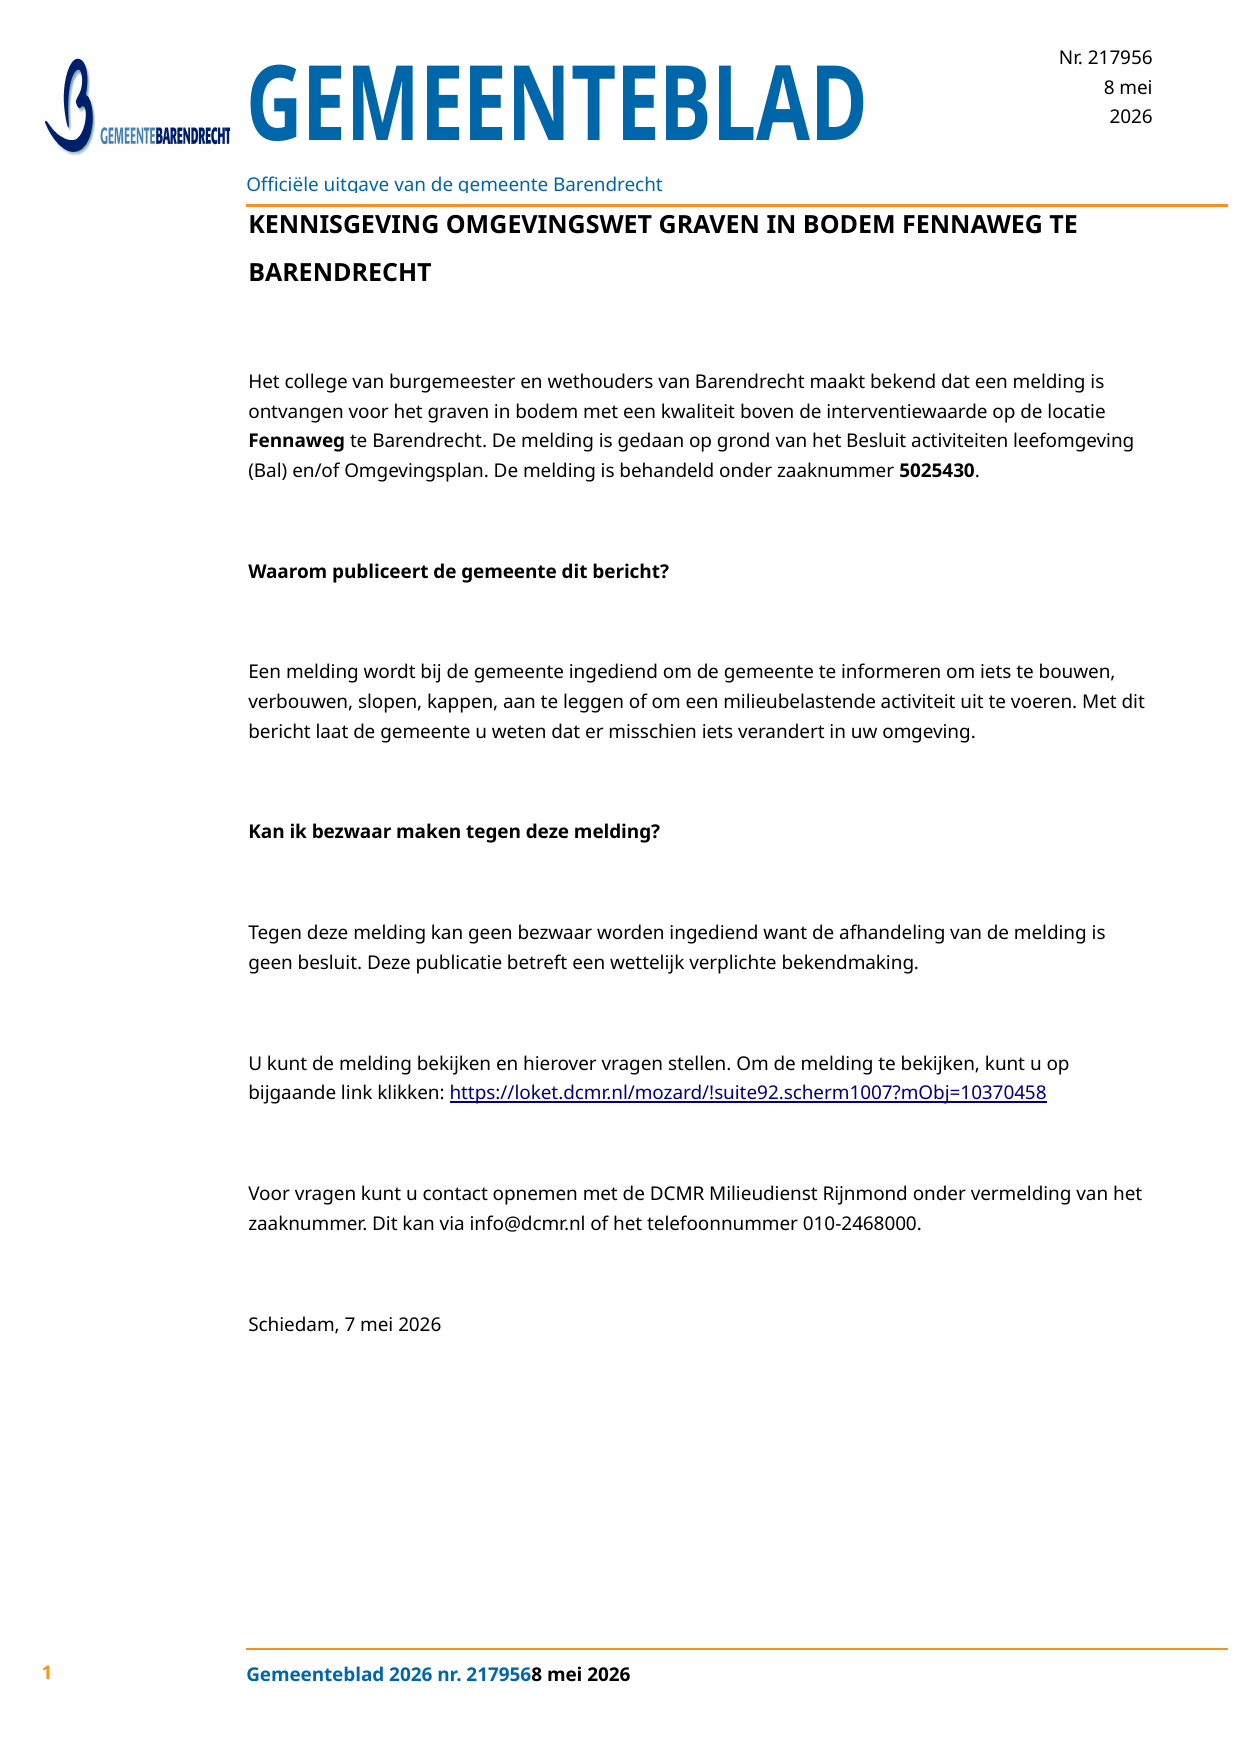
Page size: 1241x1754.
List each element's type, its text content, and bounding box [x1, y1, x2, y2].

text Tegen deze melding kan geen bezwaar worden ingediend want de afhandeling van de melding is geen besluit. Deze publicatie betreft een wettelijk verplichte bekendmaking. [248, 919, 1152, 975]
text Voor vragen kunt u contact opnemen met de DCMR Milieudienst Rijnmond onder vermelding van het zaaknummer. Dit kan via info@dcmr.nl of het telefoonnummer 010‑2468000. [248, 1180, 1152, 1236]
text Het college van burgemeester en wethouders van Barendrecht maakt bekend dat een melding is ontvangen voor het graven in bodem met een kwaliteit boven de interventiewaarde op de locatie Fennaweg te Barendrecht. De melding is gedaan op grond van het Besluit activiteiten leefomgeving (Bal) en/of Omgevingsplan. De melding is behandeld onder zaaknummer 5025430. [248, 368, 1152, 483]
text Een melding wordt bij de gemeente ingediend om de gemeente te informeren om iets te bouwen, verbouwen, slopen, kappen, aan te leggen of om een milieubelastende activiteit uit te voeren. Met dit bericht laat de gemeente u weten dat er misschien iets verandert in uw omgeving. [248, 659, 1152, 744]
text Waarom publiceert de gemeente dit bericht? [248, 558, 1152, 584]
picture [41, 47, 231, 172]
text Schiedam, 7 mei 2026 [248, 1311, 1152, 1337]
text KENNISGEVING OMGEVINGSWET GRAVEN IN BODEM FENNAWEG TE BARENDRECHT [248, 207, 1152, 288]
text U kunt de melding bekijken en hierover vragen stellen. Om de melding te bekijken, kunt u op bijgaande link klikken: https://loket.dcmr.nl/mozard/!suite92.scherm1007?mObj=10370458 [248, 1050, 1152, 1105]
text Kan ik bezwaar maken tegen deze melding? [248, 819, 1152, 844]
